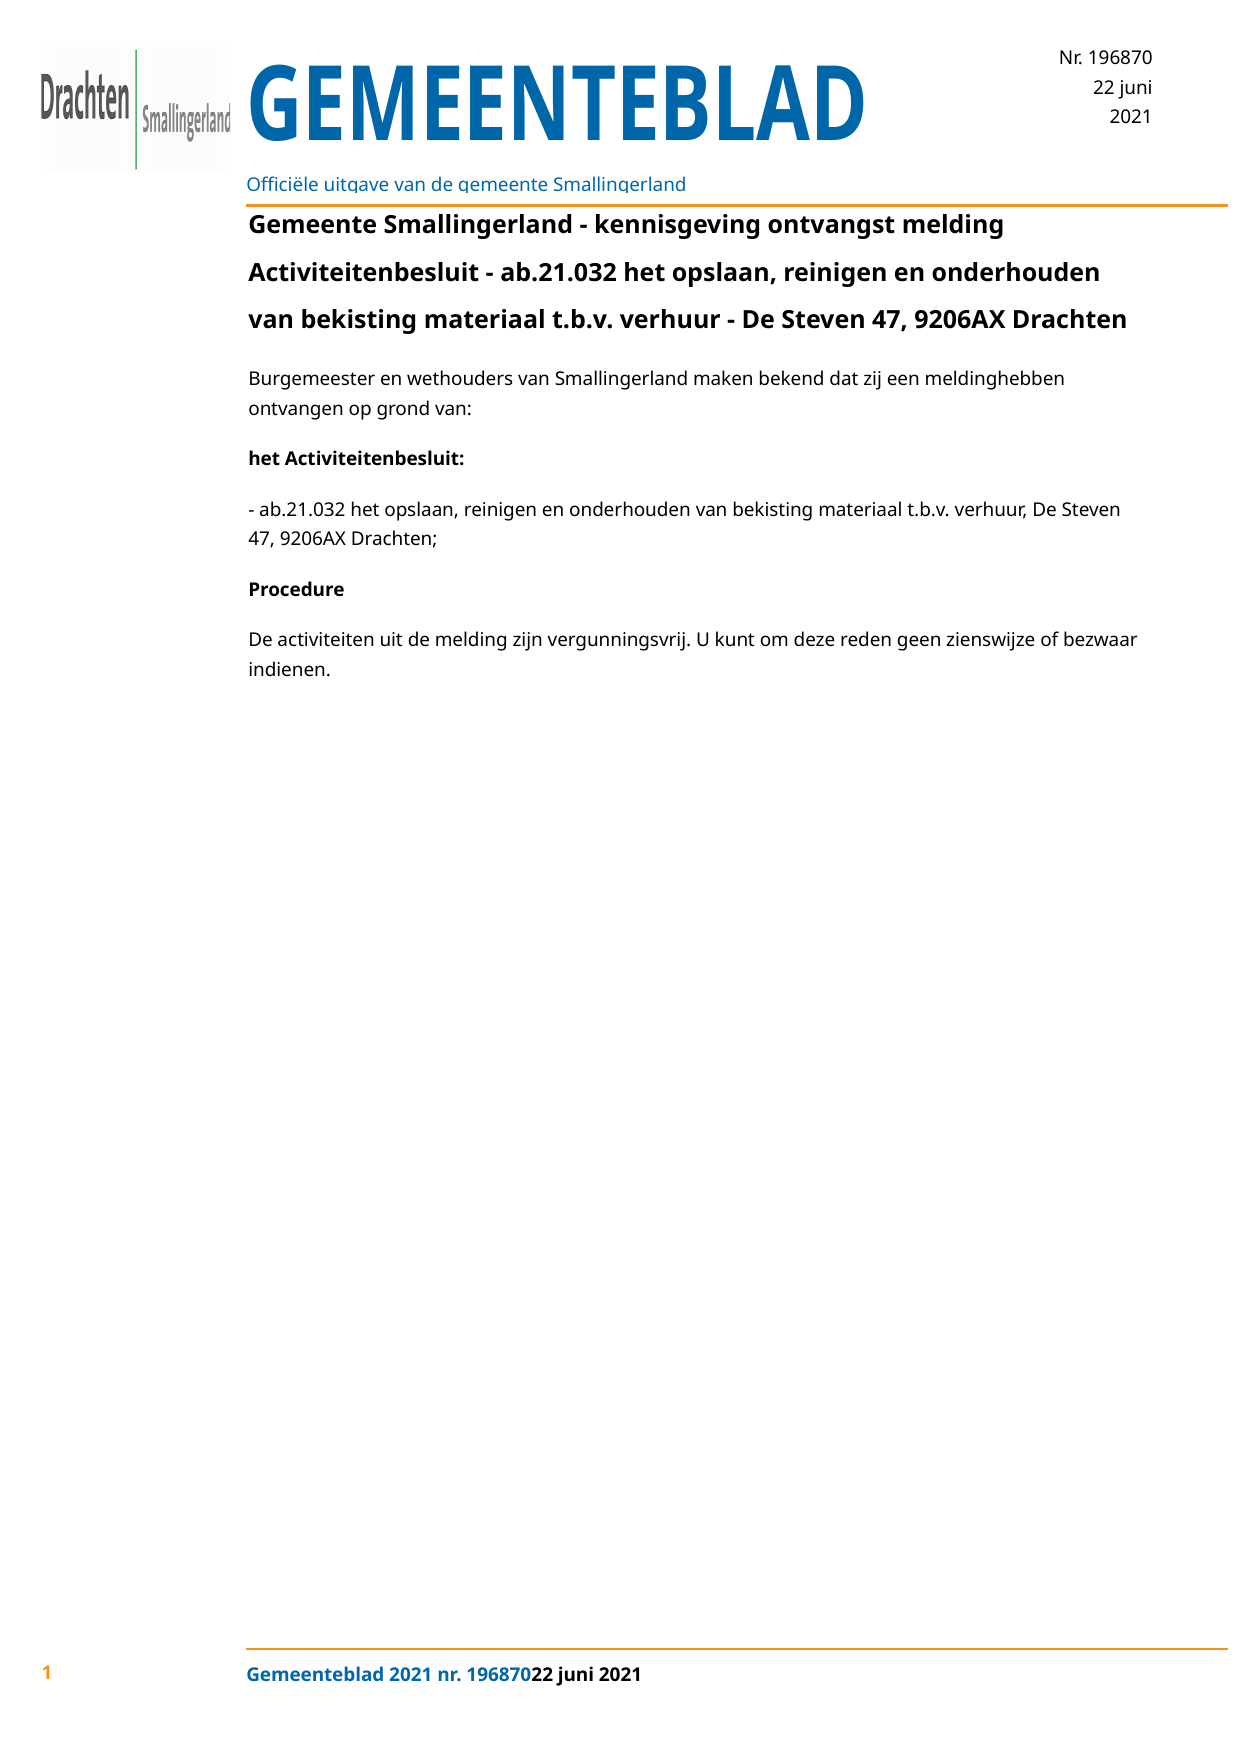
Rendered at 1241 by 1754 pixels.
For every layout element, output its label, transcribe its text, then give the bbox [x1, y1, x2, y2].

text Procedure [248, 576, 1152, 602]
picture [41, 47, 231, 172]
text - ab.21.032 het opslaan, reinigen en onderhouden van bekisting materiaal t.b.v. verhuur, De Steven 47, 9206AX Drachten; [248, 496, 1152, 551]
text De activiteiten uit de melding zijn vergunningsvrij. U kunt om deze reden geen zienswijze of bezwaar indienen. [248, 626, 1152, 682]
text Burgemeester en wethouders van Smallingerland maken bekend dat zij een meldinghebben ontvangen op grond van: [248, 366, 1152, 421]
text Gemeente Smallingerland - kennisgeving ontvangst melding Activiteitenbesluit - ab.21.032 het opslaan, reinigen en onderhouden van bekisting materiaal t.b.v. verhuur - De Steven 47, 9206AX Drachten [248, 207, 1152, 336]
text het Activiteitenbesluit: [248, 446, 1152, 471]
